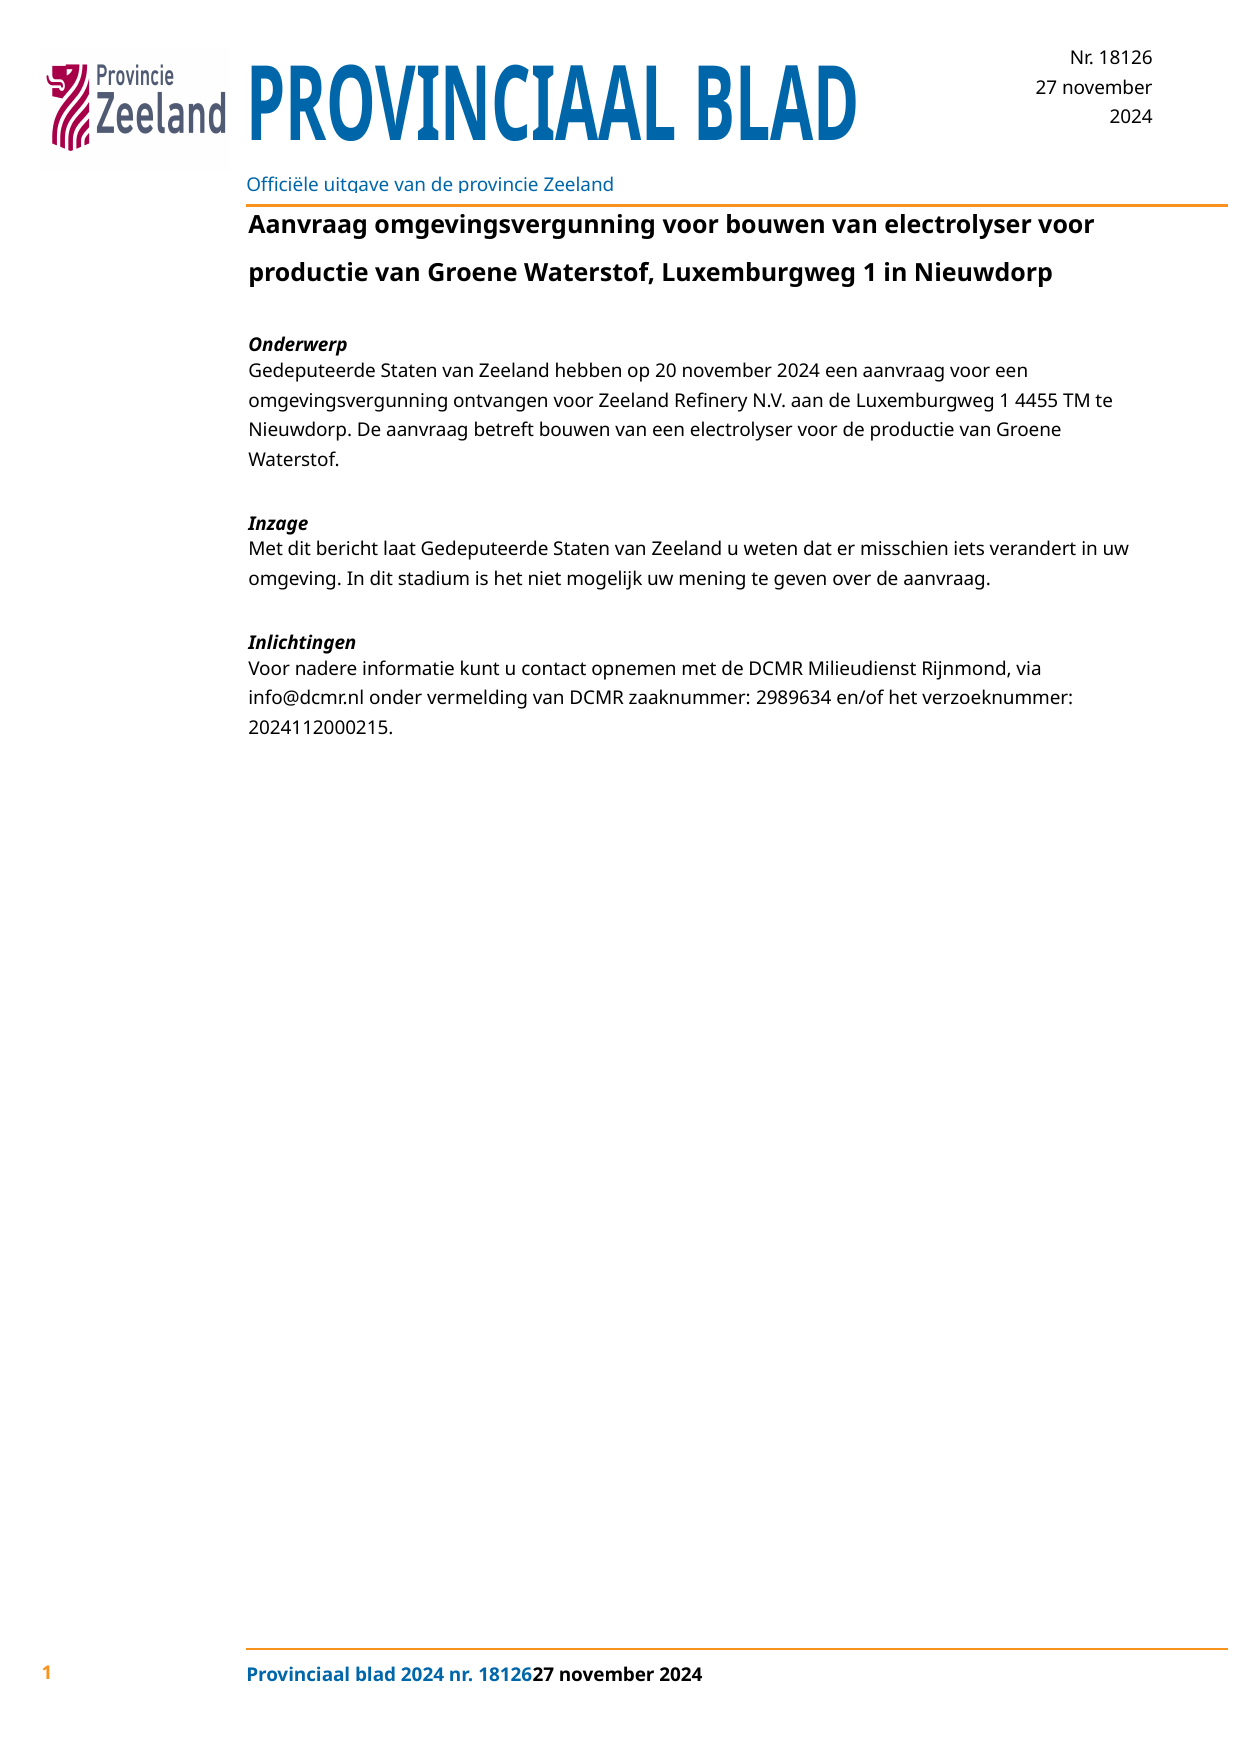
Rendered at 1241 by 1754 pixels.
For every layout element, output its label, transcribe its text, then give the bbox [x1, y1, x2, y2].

text Aanvraag omgevingsvergunning voor bouwen van electrolyser voor productie van Groene Waterstof, Luxemburgweg 1 in Nieuwdorp [248, 207, 1152, 288]
picture [41, 47, 231, 172]
text Voor nadere informatie kunt u contact opnemen met de DCMR Milieudienst Rijnmond, via info@dcmr.nl onder vermelding van DCMR zaaknummer: 2989634 en/of het verzoeknummer: 2024112000215. [248, 655, 1152, 740]
text Onderwerp [248, 331, 1152, 357]
text Inzage [248, 510, 1152, 536]
text Met dit bericht laat Gedeputeerde Staten van Zeeland u weten dat er misschien iets verandert in uw omgeving. In dit stadium is het niet mogelijk uw mening te geven over de aanvraag. [248, 536, 1152, 591]
text Inlichtingen [248, 629, 1152, 655]
text Gedeputeerde Staten van Zeeland hebben op 20 november 2024 een aanvraag voor een omgevingsvergunning ontvangen voor Zeeland Refinery N.V. aan de Luxemburgweg 1 4455 TM te Nieuwdorp. De aanvraag betreft bouwen van een electrolyser voor de productie van Groene Waterstof. [248, 357, 1152, 472]
